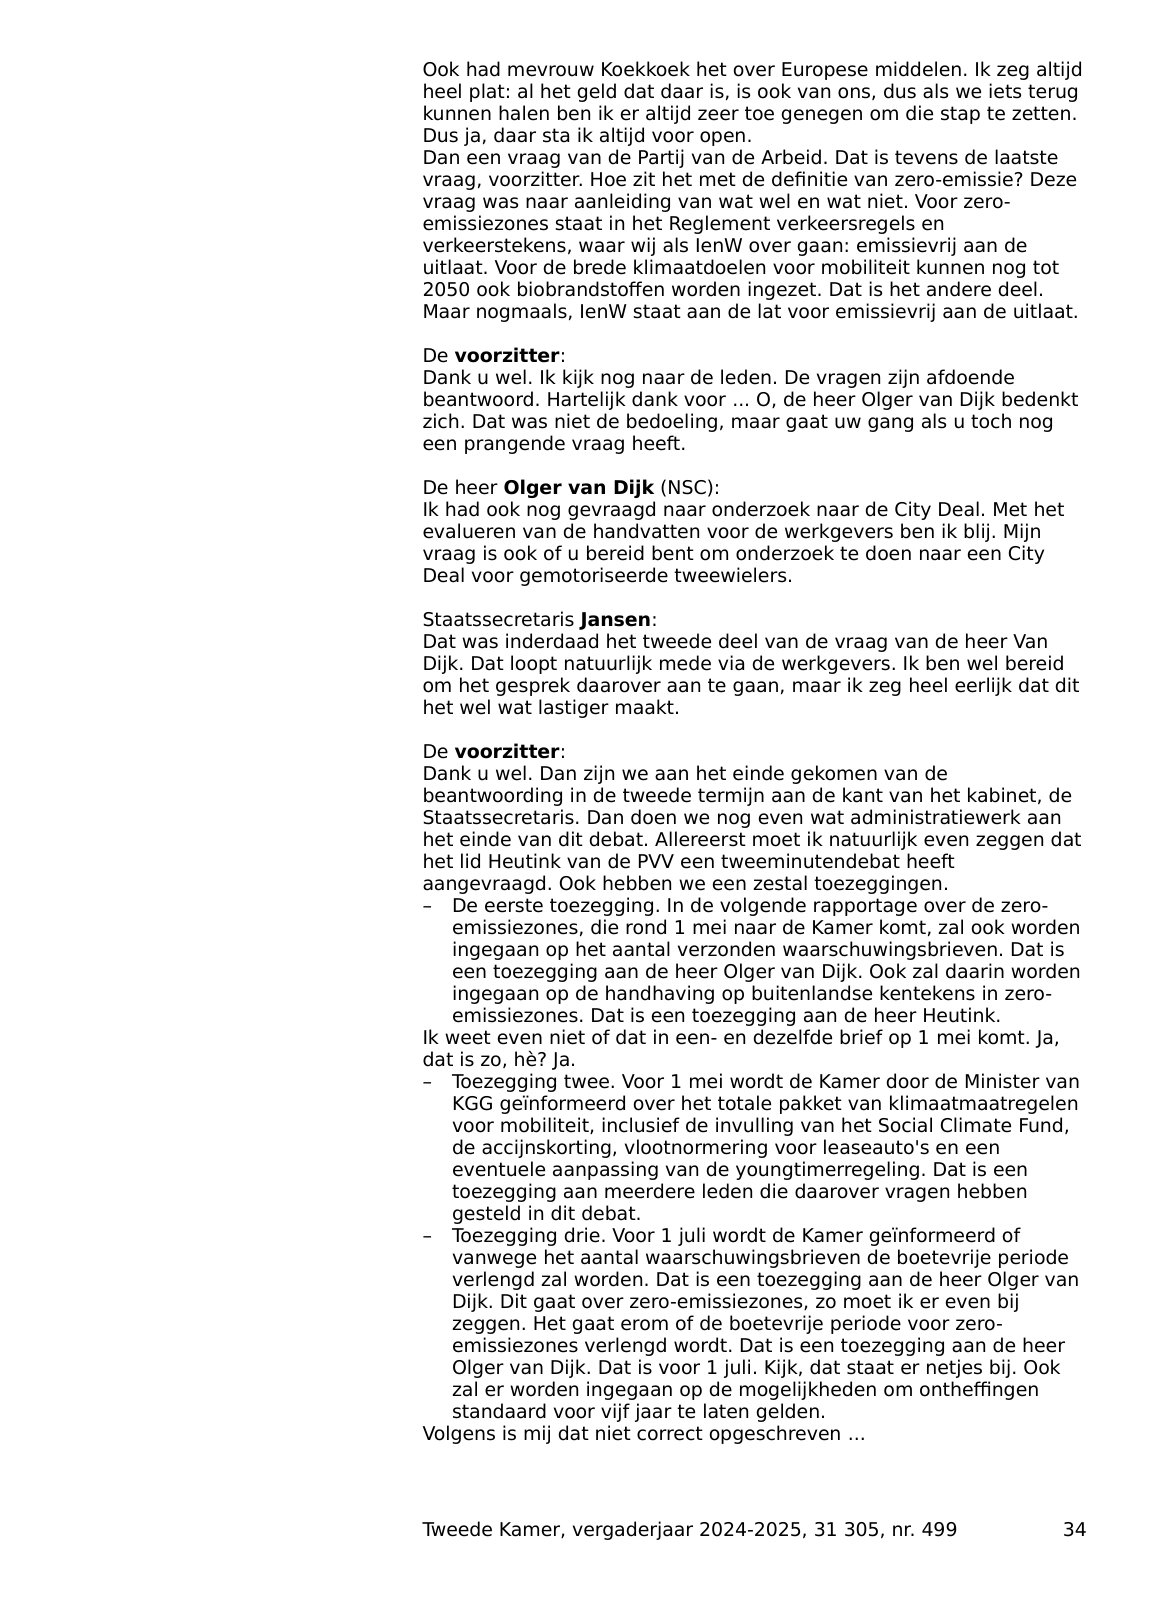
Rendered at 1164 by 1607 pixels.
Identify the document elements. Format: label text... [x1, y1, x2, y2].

text Staatssecretaris Jansen: [422, 609, 1087, 631]
text Ook had mevrouw Koekkoek het over Europese middelen. Ik zeg altijd heel plat: al het geld dat daar is, is ook van ons, dus als we iets terug kunnen halen ben ik er altijd zeer toe genegen om die stap te zetten. Dus ja, daar sta ik altijd voor open. [422, 59, 1087, 147]
text Dat was inderdaad het tweede deel van de vraag van de heer Van Dijk. Dat loopt natuurlijk mede via de werkgevers. Ik ben wel bereid om het gesprek daarover aan te gaan, maar ik zeg heel eerlijk dat dit het wel wat lastiger maakt. [422, 631, 1087, 719]
text – Toezegging drie. Voor 1 juli wordt de Kamer geïnformeerd of vanwege het aantal waarschuwingsbrieven de boetevrije periode verlengd zal worden. Dat is een toezegging aan de heer Olger van Dijk. Dit gaat over zero-emissiezones, zo moet ik er even bij zeggen. Het gaat erom of de boetevrije periode voor zero-emissiezones verlengd wordt. Dat is een toezegging aan de heer Olger van Dijk. Dat is voor 1 juli. Kijk, dat staat er netjes bij. Ook zal er worden ingegaan op de mogelijkheden om ontheffingen standaard voor vijf jaar te laten gelden. [422, 1225, 1087, 1423]
text Dank u wel. Ik kijk nog naar de leden. De vragen zijn afdoende beantwoord. Hartelijk dank voor ... O, de heer Olger van Dijk bedenkt zich. Dat was niet de bedoeling, maar gaat uw gang als u toch nog een prangende vraag heeft. [422, 367, 1087, 455]
text De heer Olger van Dijk (NSC): [422, 477, 1087, 499]
text Dan een vraag van de Partij van de Arbeid. Dat is tevens de laatste vraag, voorzitter. Hoe zit het met de definitie van zero-emissie? Deze vraag was naar aanleiding van wat wel en wat niet. Voor zero-emissiezones staat in het Reglement verkeersregels en verkeerstekens, waar wij als IenW over gaan: emissievrij aan de uitlaat. Voor de brede klimaatdoelen voor mobiliteit kunnen nog tot 2050 ook biobrandstoffen worden ingezet. Dat is het andere deel. Maar nogmaals, IenW staat aan de lat voor emissievrij aan de uitlaat. [422, 147, 1087, 323]
text De voorzitter: [422, 345, 1087, 367]
text Ik weet even niet of dat in een- en dezelfde brief op 1 mei komt. Ja, dat is zo, hè? Ja. [422, 1027, 1087, 1071]
text Volgens is mij dat niet correct opgeschreven ... [422, 1423, 1087, 1444]
text – Toezegging twee. Voor 1 mei wordt de Kamer door de Minister van KGG geïnformeerd over het totale pakket van klimaatmaatregelen voor mobiliteit, inclusief de invulling van het Social Climate Fund, de accijnskorting, vlootnormering voor leaseauto's en een eventuele aanpassing van de youngtimerregeling. Dat is een toezegging aan meerdere leden die daarover vragen hebben gesteld in dit debat. [422, 1071, 1087, 1225]
text De voorzitter: [422, 741, 1087, 763]
text – De eerste toezegging. In de volgende rapportage over de zero-emissiezones, die rond 1 mei naar de Kamer komt, zal ook worden ingegaan op het aantal verzonden waarschuwingsbrieven. Dat is een toezegging aan de heer Olger van Dijk. Ook zal daarin worden ingegaan op de handhaving op buitenlandse kentekens in zero-emissiezones. Dat is een toezegging aan de heer Heutink. [422, 895, 1087, 1027]
text Ik had ook nog gevraagd naar onderzoek naar de City Deal. Met het evalueren van de handvatten voor de werkgevers ben ik blij. Mijn vraag is ook of u bereid bent om onderzoek te doen naar een City Deal voor gemotoriseerde tweewielers. [422, 499, 1087, 587]
text Dank u wel. Dan zijn we aan het einde gekomen van de beantwoording in de tweede termijn aan de kant van het kabinet, de Staatssecretaris. Dan doen we nog even wat administratiewerk aan het einde van dit debat. Allereerst moet ik natuurlijk even zeggen dat het lid Heutink van de PVV een tweeminutendebat heeft aangevraagd. Ook hebben we een zestal toezeggingen. [422, 763, 1087, 895]
